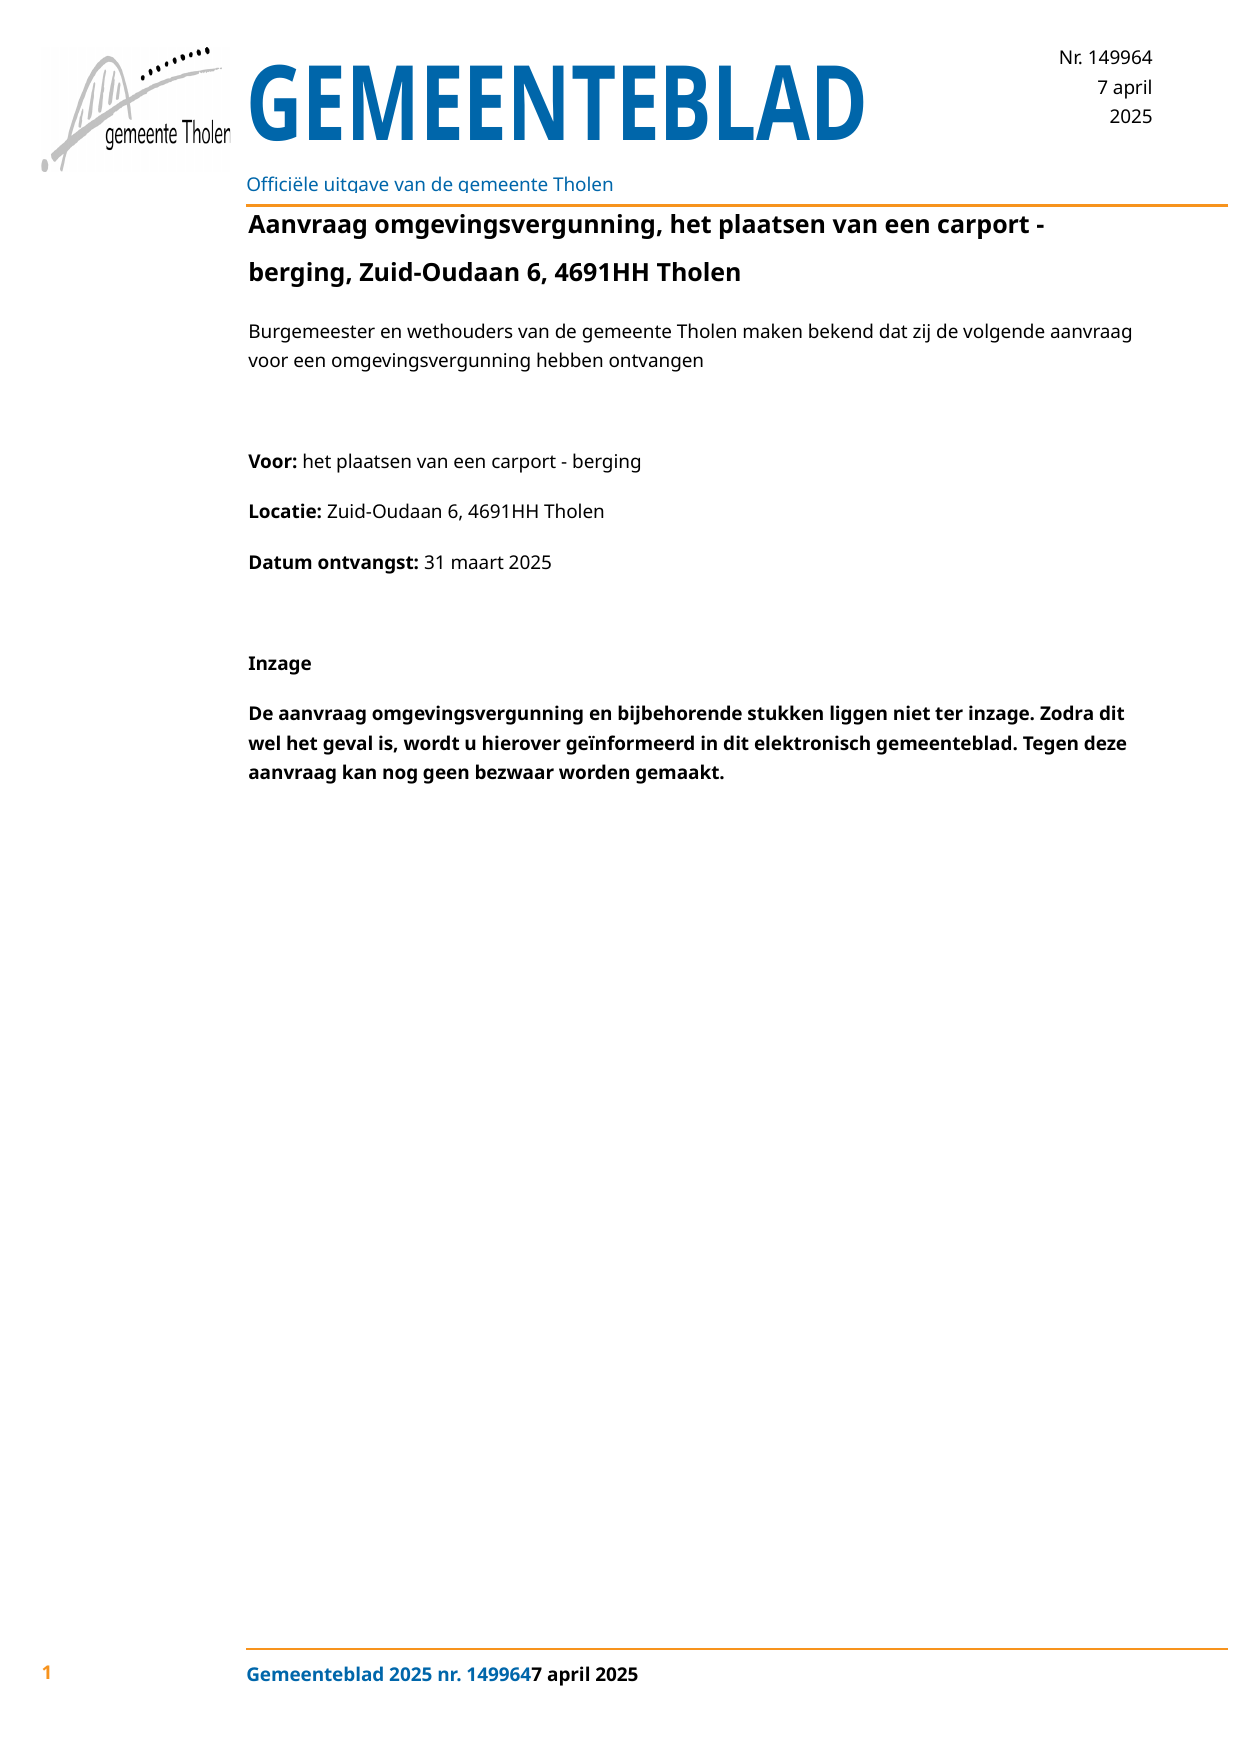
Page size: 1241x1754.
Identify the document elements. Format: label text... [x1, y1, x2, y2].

text De aanvraag omgevingsvergunning en bijbehorende stukken liggen niet ter inzage. Zodra dit wel het geval is, wordt u hierover geïnformeerd in dit elektronisch gemeenteblad. Tegen deze aanvraag kan nog geen bezwaar worden gemaakt. [248, 700, 1152, 785]
text Inzage [248, 650, 1152, 676]
text Datum ontvangst: 31 maart 2025 [248, 549, 1152, 575]
text Burgemeester en wethouders van de gemeente Tholen maken bekend dat zij de volgende aanvraag voor een omgevingsvergunning hebben ontvangen [248, 318, 1152, 373]
text Voor: het plaatsen van een carport - berging [248, 448, 1152, 474]
text Locatie: Zuid-Oudaan 6, 4691HH Tholen [248, 499, 1152, 524]
picture [41, 47, 231, 172]
text Aanvraag omgevingsvergunning, het plaatsen van een carport - berging, Zuid-Oudaan 6, 4691HH Tholen [248, 207, 1152, 288]
